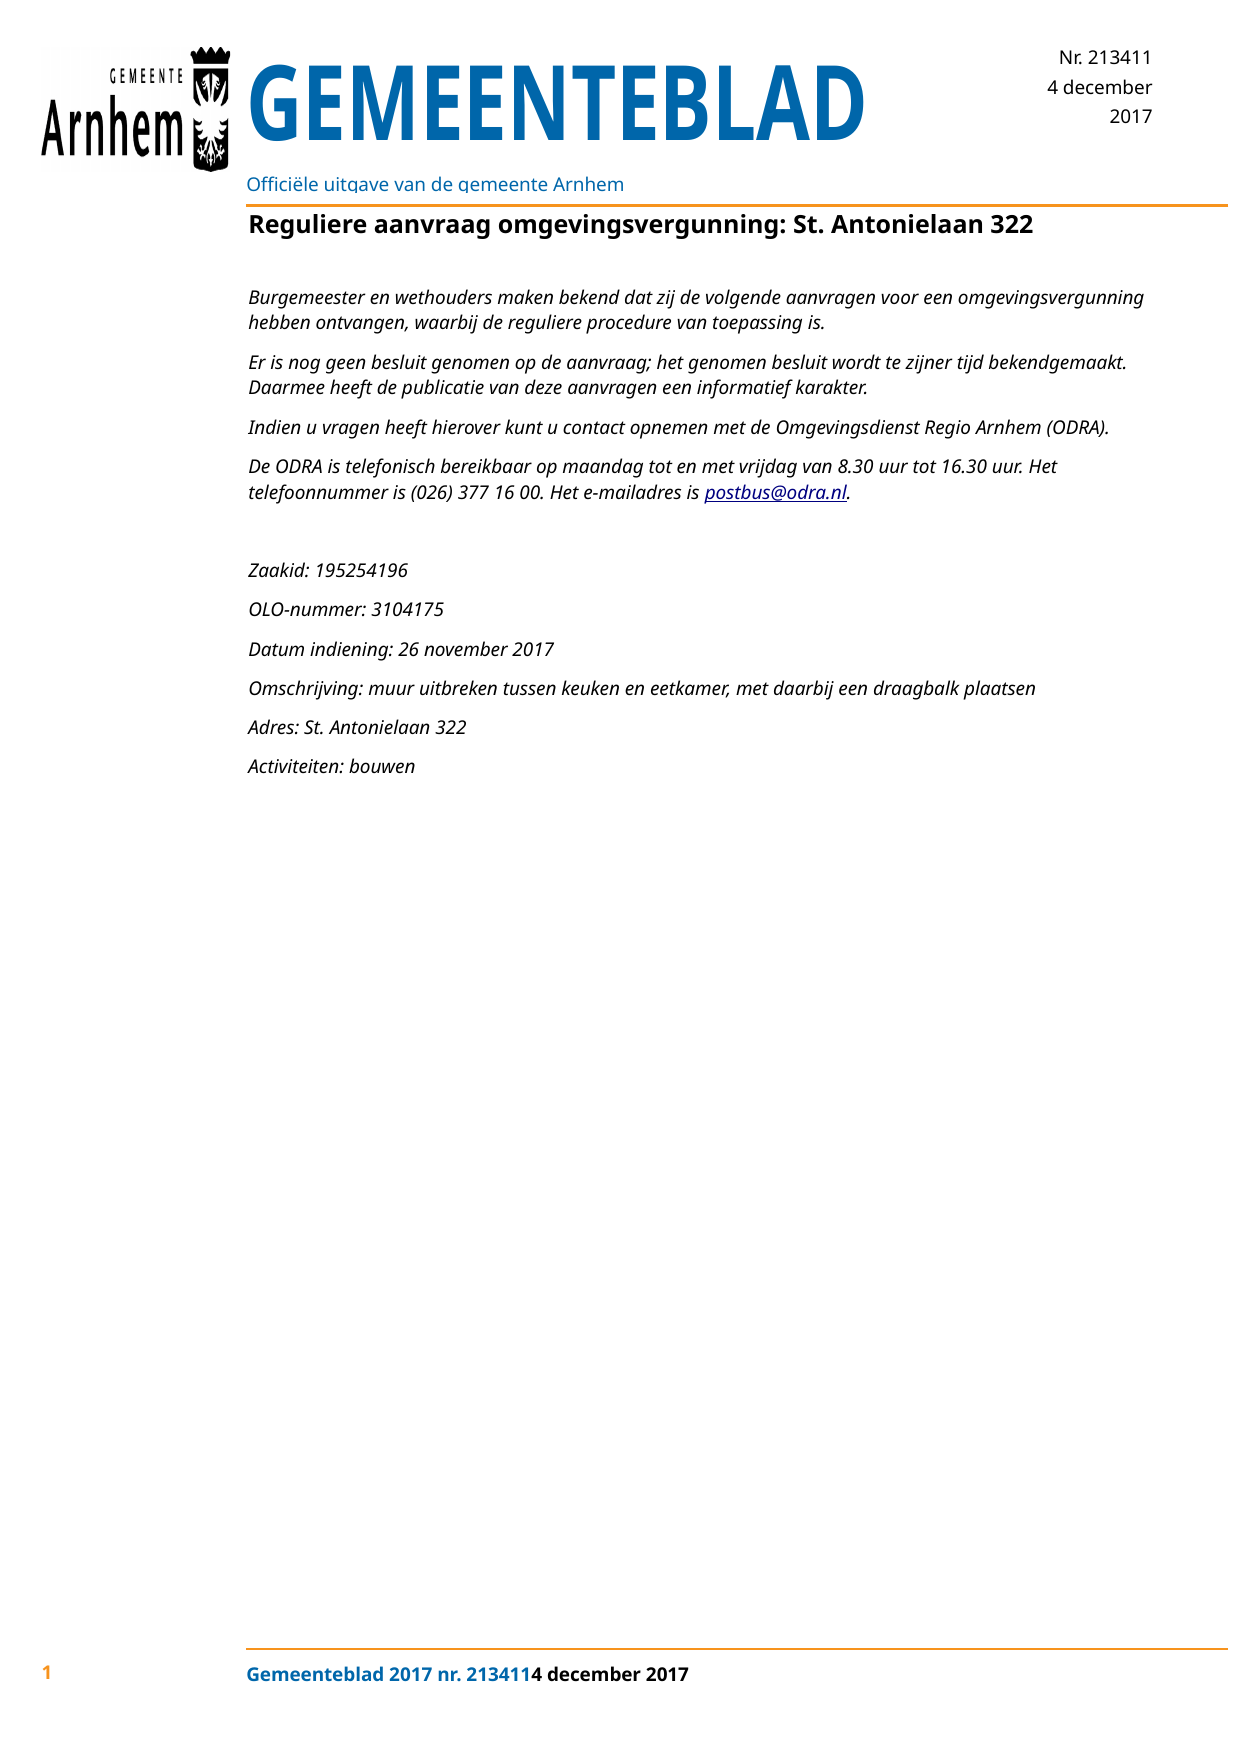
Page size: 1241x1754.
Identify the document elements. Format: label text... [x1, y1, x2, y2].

text Activiteiten: bouwen [248, 754, 1152, 779]
text Indien u vragen heeft hierover kunt u contact opnemen met de Omgevingsdienst Regio Arnhem (ODRA). [248, 414, 1152, 439]
text Er is nog geen besluit genomen op de aanvraag; het genomen besluit wordt te zijner tijd bekendgemaakt. Daarmee heeft de publicatie van deze aanvragen een informatief karakter. [248, 349, 1152, 400]
text Datum indiening: 26 november 2017 [248, 636, 1152, 662]
text Zaakid: 195254196 [248, 557, 1152, 583]
text De ODRA is telefonisch bereikbaar op maandag tot en met vrijdag van 8.30 uur tot 16.30 uur. Het telefoonnummer is (026) 377 16 00. Het e-mailadres is postbus@odra.nl. [248, 453, 1152, 504]
text Reguliere aanvraag omgevingsvergunning: St. Antonielaan 322 [248, 207, 1152, 241]
text Adres: St. Antonielaan 322 [248, 714, 1152, 740]
text Omschrijving: muur uitbreken tussen keuken en eetkamer, met daarbij een draagbalk plaatsen [248, 675, 1152, 701]
text Burgemeester en wethouders maken bekend dat zij de volgende aanvragen voor een omgevingsvergunning hebben ontvangen, waarbij de reguliere procedure van toepassing is. [248, 284, 1152, 335]
text OLO-nummer: 3104175 [248, 597, 1152, 622]
picture [41, 47, 231, 172]
